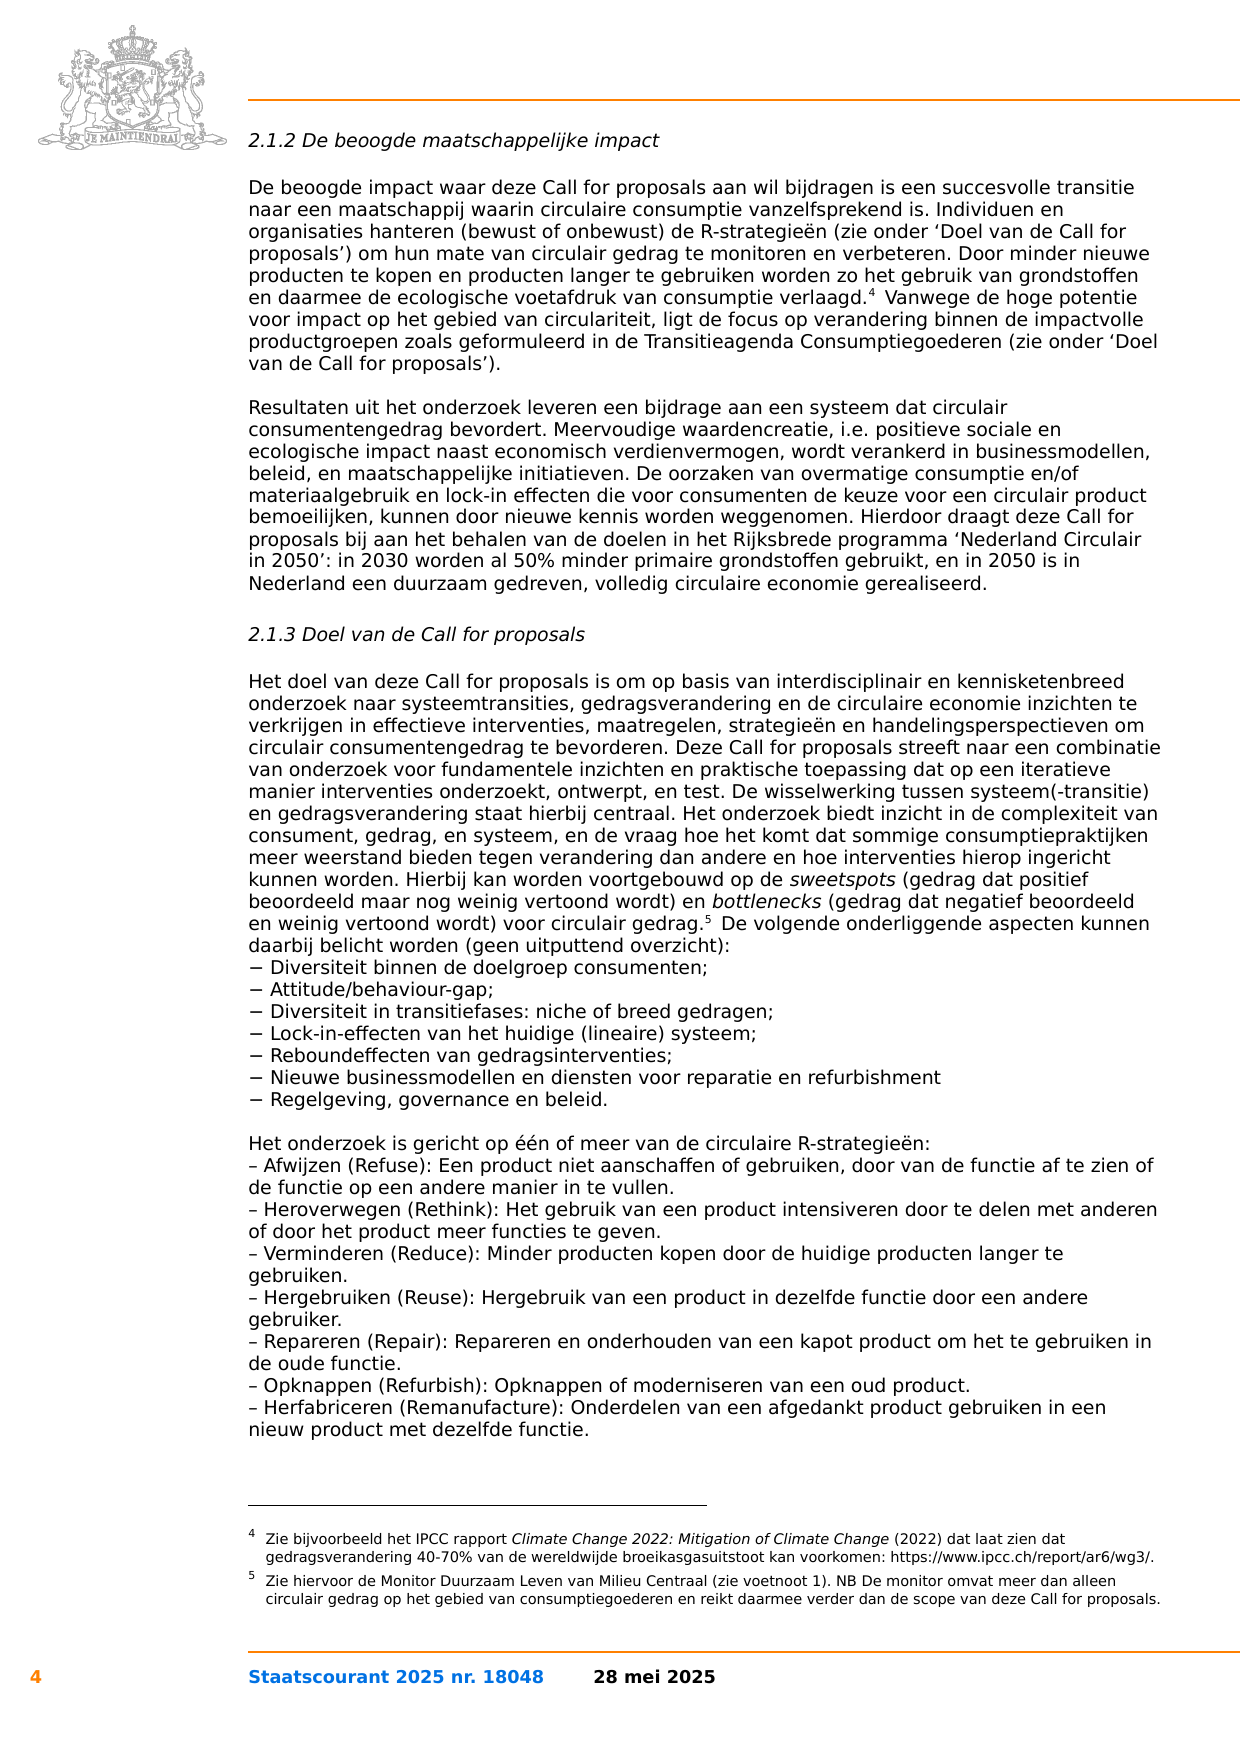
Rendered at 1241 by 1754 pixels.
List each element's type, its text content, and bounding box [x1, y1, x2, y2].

text Zie bijvoorbeeld het IPCC rapport Climate Change 2022: Mitigation of Climate Change (2022) dat laat zien dat gedragsverandering 40-70% van de wereldwijde broeikasgasuitstoot kan voorkomen: https://www.ipcc.ch/report/ar6/wg3/. [248, 1527, 1163, 1566]
text – Opknappen (Refurbish): Opknappen of moderniseren van een oud product. [248, 1374, 1163, 1397]
text − Regelgeving, governance en beleid. [248, 1089, 1163, 1111]
text De beoogde impact waar deze Call for proposals aan wil bijdragen is een succesvolle transitie naar een maatschappij waarin circulaire consumptie vanzelfsprekend is. Individuen en organisaties hanteren (bewust of onbewust) de R-strategieën (zie onder ‘Doel van de Call for proposals’) om hun mate van circulair gedrag te monitoren en verbeteren. Door minder nieuwe producten te kopen en producten langer te gebruiken worden zo het gebruik van grondstoffen en daarmee de ecologische voetafdruk van consumptie verlaagd. Vanwege de hoge potentie voor impact op het gebied van circulariteit, ligt de focus op verandering binnen de impactvolle productgroepen zoals geformuleerd in de Transitieagenda Consumptiegoederen (zie onder ‘Doel van de Call for proposals’). [248, 177, 1163, 375]
text – Herfabriceren (Remanufacture): Onderdelen van een afgedankt product gebruiken in een nieuw product met dezelfde functie. [248, 1397, 1163, 1441]
text − Diversiteit binnen de doelgroep consumenten; [248, 957, 1163, 979]
subtitle 2.1.3 Doel van de Call for proposals [248, 624, 1163, 646]
text – Afwijzen (Refuse): Een product niet aanschaffen of gebruiken, door van de functie af te zien of de functie op een andere manier in te vullen. [248, 1155, 1163, 1199]
text – Verminderen (Reduce): Minder producten kopen door de huidige producten langer te gebruiken. [248, 1243, 1163, 1287]
text – Hergebruiken (Reuse): Hergebruik van een product in dezelfde functie door een andere gebruiker. [248, 1287, 1163, 1331]
picture [38, 25, 227, 150]
text − Nieuwe businessmodellen en diensten voor reparatie en refurbishment [248, 1067, 1163, 1089]
text Het doel van deze Call for proposals is om op basis van interdisciplinair en kennisketenbreed onderzoek naar systeemtransities, gedragsverandering en de circulaire economie inzichten te verkrijgen in effectieve interventies, maatregelen, strategieën en handelingsperspectieven om circulair consumentengedrag te bevorderen. Deze Call for proposals streeft naar een combinatie van onderzoek voor fundamentele inzichten en praktische toepassing dat op een iteratieve manier interventies onderzoekt, ontwerpt, en test. De wisselwerking tussen systeem(-transitie) en gedragsverandering staat hierbij centraal. Het onderzoek biedt inzicht in de complexiteit van consument, gedrag, en systeem, en de vraag hoe het komt dat sommige consumptiepraktijken meer weerstand bieden tegen verandering dan andere en hoe interventies hierop ingericht kunnen worden. Hierbij kan worden voortgebouwd op de sweetspots (gedrag dat positief beoordeeld maar nog weinig vertoond wordt) en bottlenecks (gedrag dat negatief beoordeeld en weinig vertoond wordt) voor circulair gedrag. De volgende onderliggende aspecten kunnen daarbij belicht worden (geen uitputtend overzicht): [248, 671, 1163, 957]
text – Repareren (Repair): Repareren en onderhouden van een kapot product om het te gebruiken in de oude functie. [248, 1331, 1163, 1374]
text − Attitude/behaviour-gap; [248, 979, 1163, 1001]
text Resultaten uit het onderzoek leveren een bijdrage aan een systeem dat circulair consumentengedrag bevordert. Meervoudige waardencreatie, i.e. positieve sociale en ecologische impact naast economisch verdienvermogen, wordt verankerd in businessmodellen, beleid, en maatschappelijke initiatieven. De oorzaken van overmatige consumptie en/of materiaalgebruik en lock-in effecten die voor consumenten de keuze voor een circulair product bemoeilijken, kunnen door nieuwe kennis worden weggenomen. Hierdoor draagt deze Call for proposals bij aan het behalen van de doelen in het Rijksbrede programma ‘Nederland Circulair in 2050’: in 2030 worden al 50% minder primaire grondstoffen gebruikt, en in 2050 is in Nederland een duurzaam gedreven, volledig circulaire economie gerealiseerd. [248, 397, 1163, 594]
text Het onderzoek is gericht op één of meer van de circulaire R-strategieën: [248, 1133, 1163, 1155]
text − Lock-in-effecten van het huidige (lineaire) systeem; [248, 1023, 1163, 1045]
text − Reboundeffecten van gedragsinterventies; [248, 1045, 1163, 1067]
text − Diversiteit in transitiefases: niche of breed gedragen; [248, 1001, 1163, 1023]
text Zie hiervoor de Monitor Duurzaam Leven van Milieu Centraal (zie voetnoot 1). NB De monitor omvat meer dan alleen circulair gedrag op het gebied van consumptiegoederen en reikt daarmee verder dan de scope van deze Call for proposals. [248, 1569, 1163, 1608]
text – Heroverwegen (Rethink): Het gebruik van een product intensiveren door te delen met anderen of door het product meer functies te geven. [248, 1199, 1163, 1243]
subtitle 2.1.2 De beoogde maatschappelijke impact [248, 130, 1163, 152]
